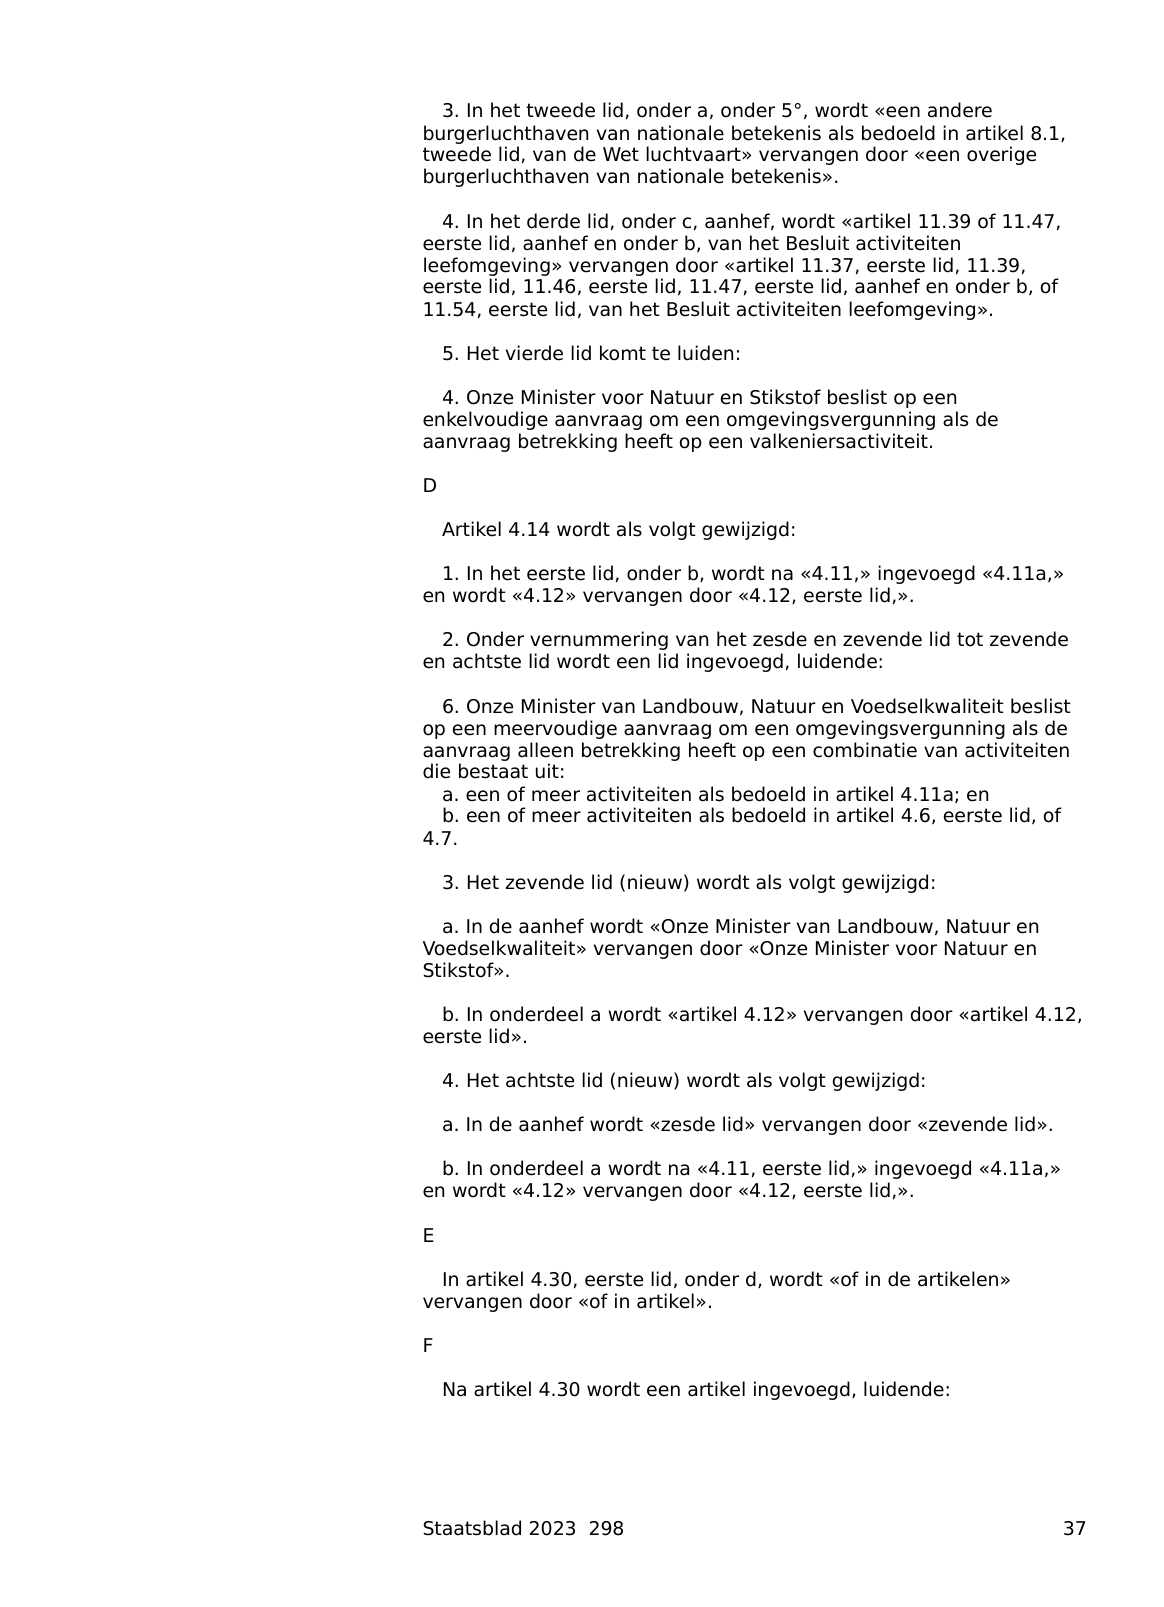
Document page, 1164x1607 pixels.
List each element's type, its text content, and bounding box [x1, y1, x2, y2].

text 1. In het eerste lid, onder b, wordt na «4.11,» ingevoegd «4.11a,» en wordt «4.12» vervangen door «4.12, eerste lid,». [422, 563, 1087, 607]
text b. In onderdeel a wordt «artikel 4.12» vervangen door «artikel 4.12, eerste lid». [422, 1004, 1087, 1048]
text 4. Onze Minister voor Natuur en Stikstof beslist op een enkelvoudige aanvraag om een omgevingsvergunning als de aanvraag betrekking heeft op een valkeniersactiviteit. [422, 387, 1087, 453]
text 3. In het tweede lid, onder a, onder 5°, wordt «een andere burgerluchthaven van nationale betekenis als bedoeld in artikel 8.1, tweede lid, van de Wet luchtvaart» vervangen door «een overige burgerluchthaven van nationale betekenis». [422, 100, 1087, 188]
text a. In de aanhef wordt «zesde lid» vervangen door «zevende lid». [422, 1114, 1087, 1136]
text 4. Het achtste lid (nieuw) wordt als volgt gewijzigd: [422, 1070, 1087, 1092]
text 4. In het derde lid, onder c, aanhef, wordt «artikel 11.39 of 11.47, eerste lid, aanhef en onder b, van het Besluit activiteiten leefomgeving» vervangen door «artikel 11.37, eerste lid, 11.39, eerste lid, 11.46, eerste lid, 11.47, eerste lid, aanhef en onder b, of 11.54, eerste lid, van het Besluit activiteiten leefomgeving». [422, 211, 1087, 320]
text a. In de aanhef wordt «Onze Minister van Landbouw, Natuur en Voedselkwaliteit» vervangen door «Onze Minister voor Natuur en Stikstof». [422, 916, 1087, 982]
text In artikel 4.30, eerste lid, onder d, wordt «of in de artikelen» vervangen door «of in artikel». [422, 1269, 1087, 1313]
text E [422, 1224, 1087, 1246]
text b. een of meer activiteiten als bedoeld in artikel 4.6, eerste lid, of 4.7. [422, 805, 1087, 849]
text 6. Onze Minister van Landbouw, Natuur en Voedselkwaliteit beslist op een meervoudige aanvraag om een omgevingsvergunning als de aanvraag alleen betrekking heeft op een combinatie van activiteiten die bestaat uit: [422, 696, 1087, 783]
text Na artikel 4.30 wordt een artikel ingevoegd, luidende: [422, 1379, 1087, 1401]
text 5. Het vierde lid komt te luiden: [422, 343, 1087, 364]
text b. In onderdeel a wordt na «4.11, eerste lid,» ingevoegd «4.11a,» en wordt «4.12» vervangen door «4.12, eerste lid,». [422, 1158, 1087, 1202]
text a. een of meer activiteiten als bedoeld in artikel 4.11a; en [422, 783, 1087, 805]
text F [422, 1335, 1087, 1357]
text Artikel 4.14 wordt als volgt gewijzigd: [422, 519, 1087, 541]
text 3. Het zevende lid (nieuw) wordt als volgt gewijzigd: [422, 872, 1087, 893]
text D [422, 475, 1087, 497]
text 2. Onder vernummering van het zesde en zevende lid tot zevende en achtste lid wordt een lid ingevoegd, luidende: [422, 629, 1087, 673]
